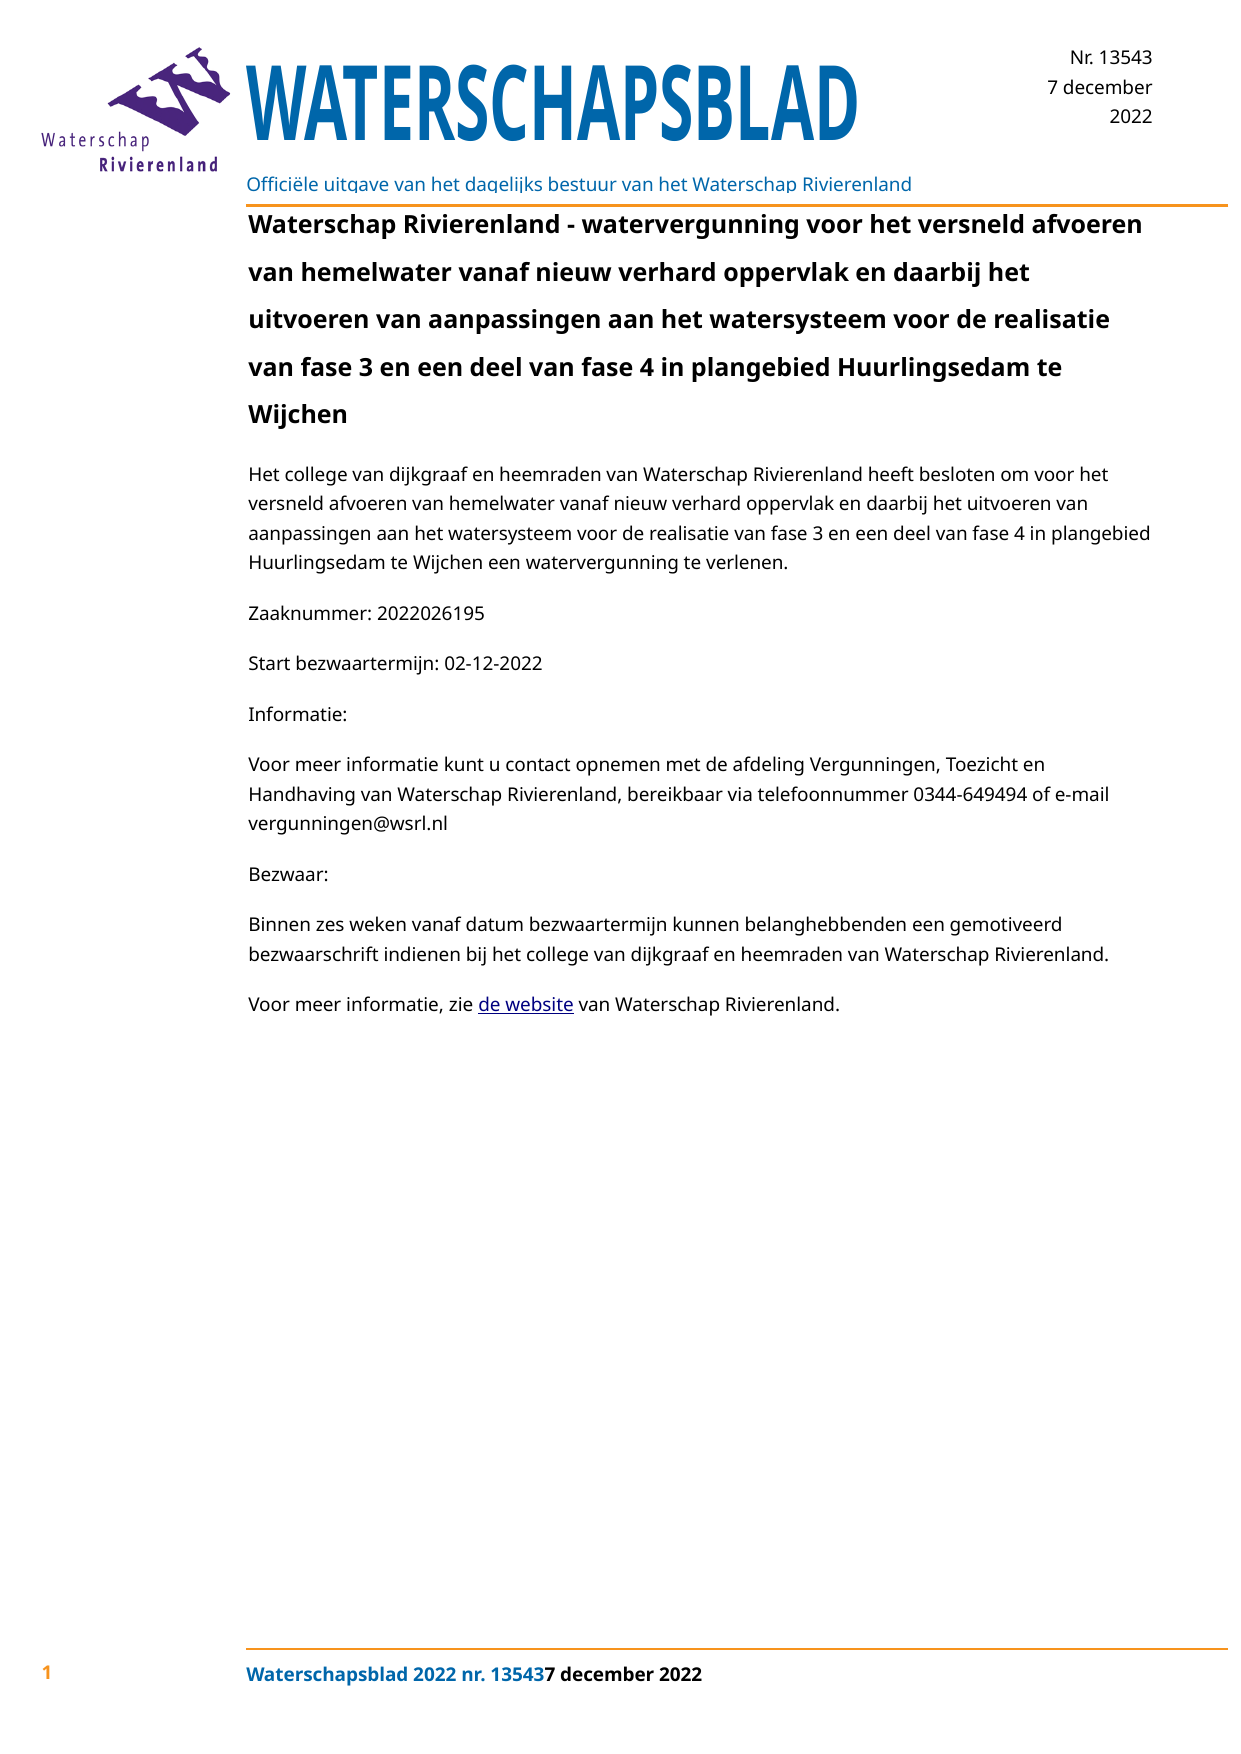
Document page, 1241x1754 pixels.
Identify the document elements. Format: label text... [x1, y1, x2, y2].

text Voor meer informatie, zie de website van Waterschap Rivierenland. [248, 991, 1152, 1017]
text Start bezwaartermijn: 02-12-2022 [248, 650, 1152, 676]
text Voor meer informatie kunt u contact opnemen met de afdeling Vergunningen, Toezicht en Handhaving van Waterschap Rivierenland, bereikbaar via telefoonnummer 0344-649494 of e-mail vergunningen@wsrl.nl [248, 751, 1152, 836]
text Binnen zes weken vanaf datum bezwaartermijn kunnen belanghebbenden een gemotiveerd bezwaarschrift indienen bij het college van dijkgraaf en heemraden van Waterschap Rivierenland. [248, 911, 1152, 966]
picture [41, 47, 231, 172]
text Zaaknummer: 2022026195 [248, 600, 1152, 626]
text Informatie: [248, 701, 1152, 726]
text Het college van dijkgraaf en heemraden van Waterschap Rivierenland heeft besloten om voor het versneld afvoeren van hemelwater vanaf nieuw verhard oppervlak en daarbij het uitvoeren van aanpassingen aan het watersysteem voor de realisatie van fase 3 en een deel van fase 4 in plangebied Huurlingsedam te Wijchen een watervergunning te verlenen. [248, 461, 1152, 575]
text Bezwaar: [248, 861, 1152, 886]
text Waterschap Rivierenland - watervergunning voor het versneld afvoeren van hemelwater vanaf nieuw verhard oppervlak en daarbij het uitvoeren van aanpassingen aan het watersysteem voor de realisatie van fase 3 en een deel van fase 4 in plangebied Huurlingsedam te Wijchen [248, 207, 1152, 431]
